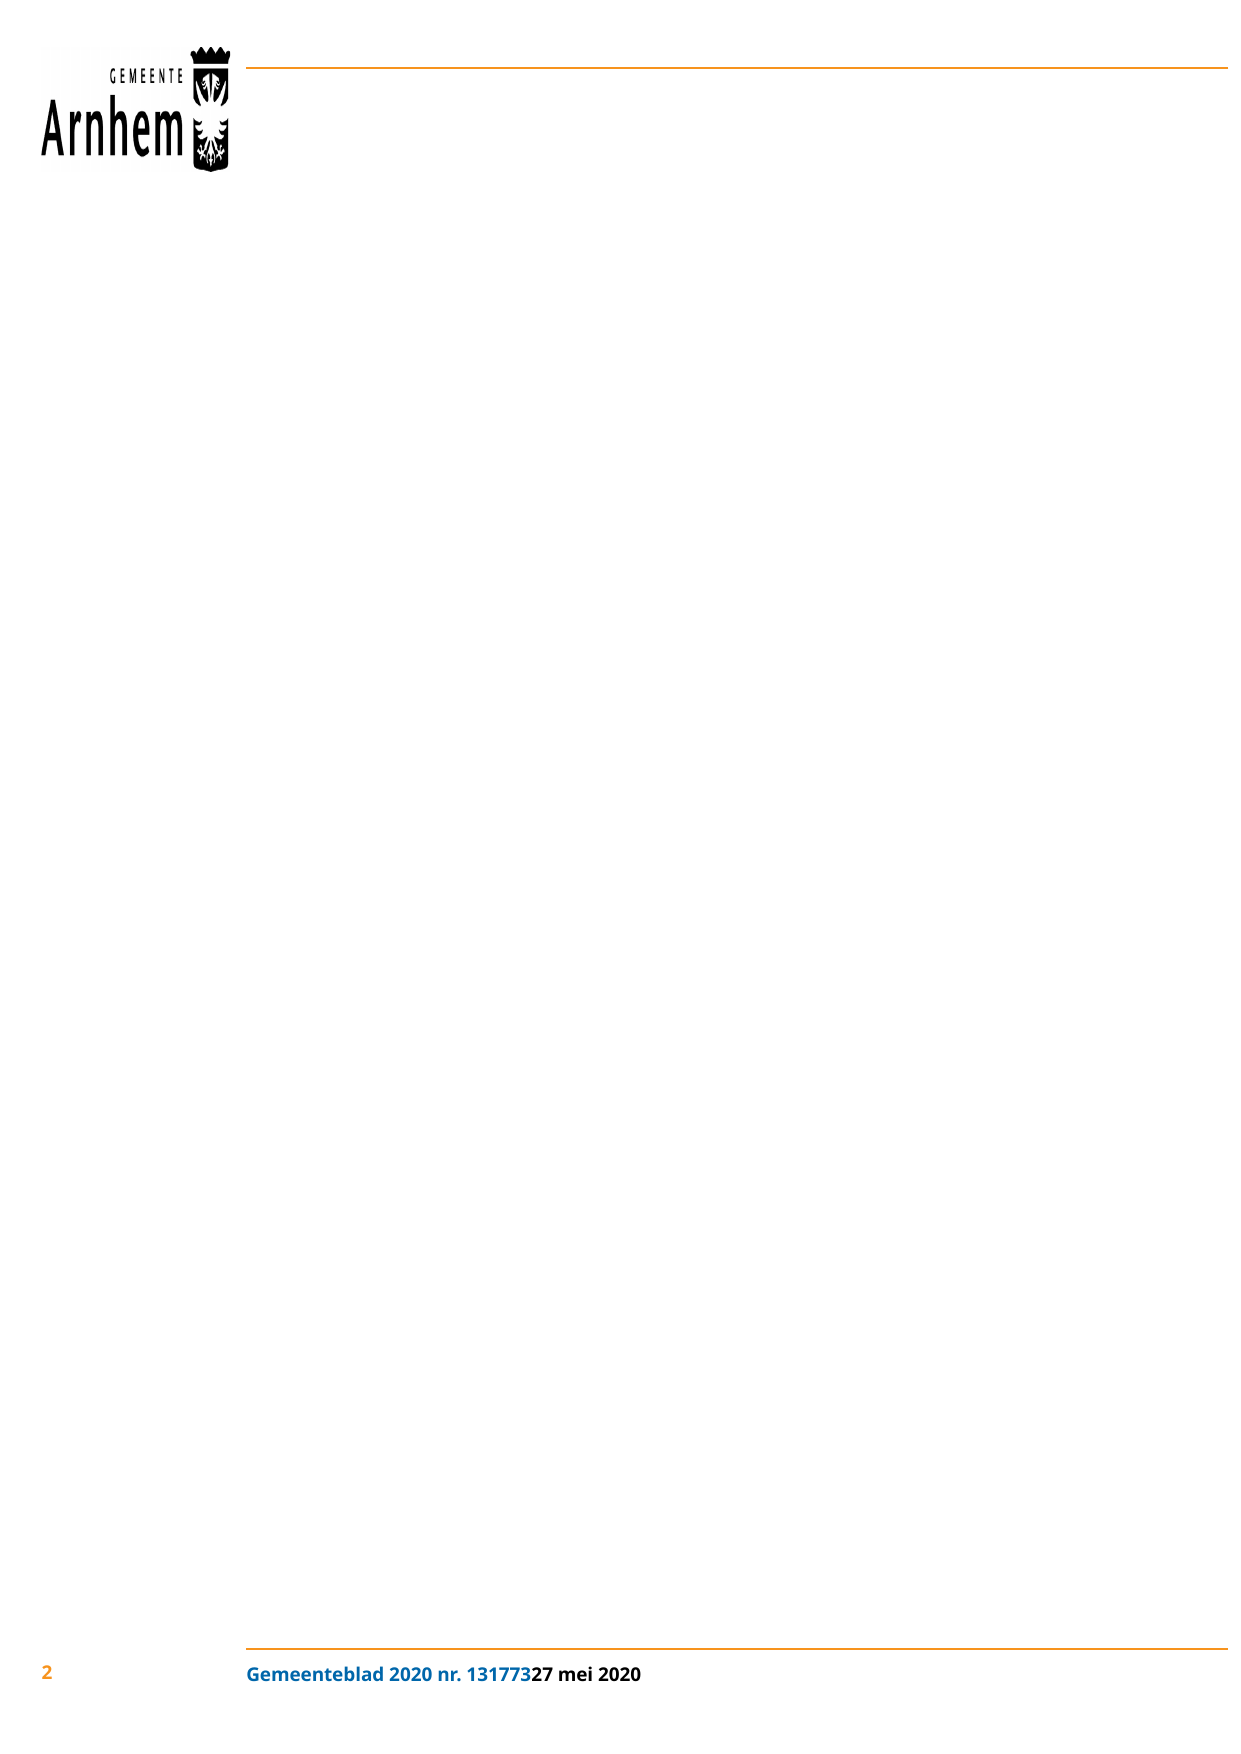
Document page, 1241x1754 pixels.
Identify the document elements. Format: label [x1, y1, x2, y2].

picture [41, 47, 231, 172]
